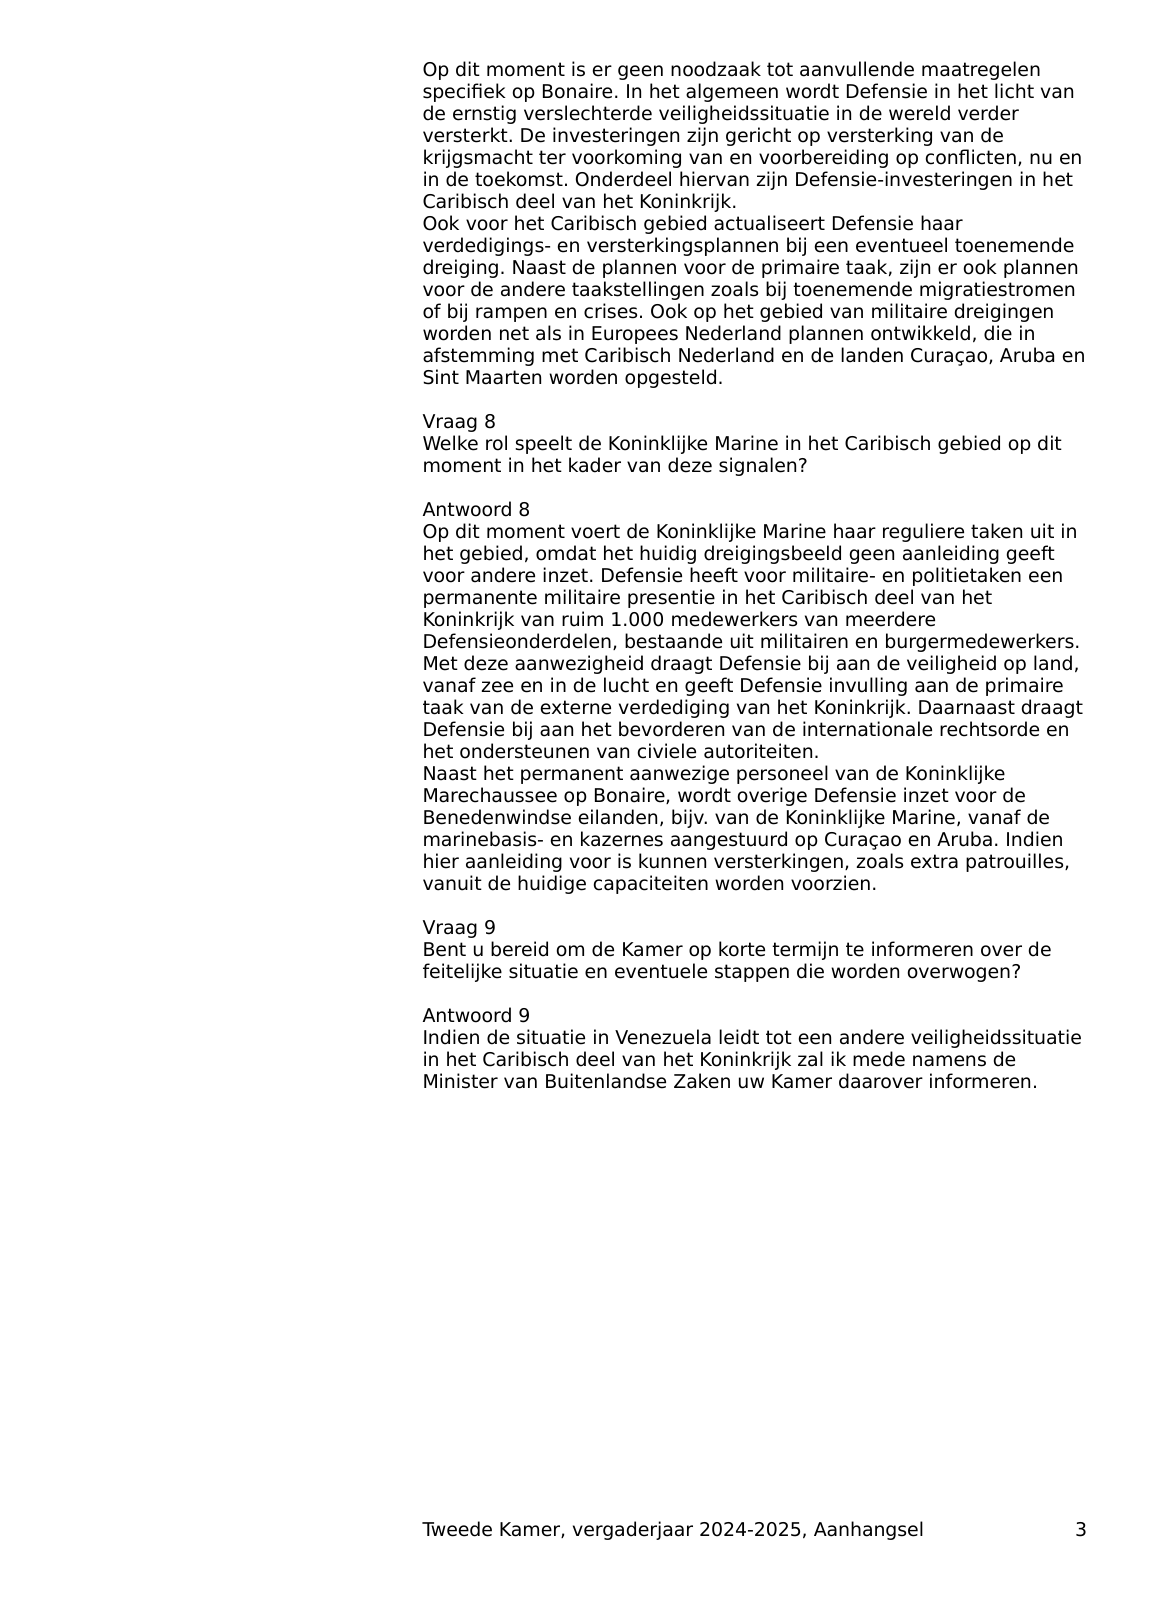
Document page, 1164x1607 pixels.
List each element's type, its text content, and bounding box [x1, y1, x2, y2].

text Antwoord 9 [422, 1005, 1087, 1027]
text Indien de situatie in Venezuela leidt tot een andere veiligheidssituatie in het Caribisch deel van het Koninkrijk zal ik mede namens de Minister van Buitenlandse Zaken uw Kamer daarover informeren. [422, 1027, 1087, 1093]
text Op dit moment is er geen noodzaak tot aanvullende maatregelen specifiek op Bonaire. In het algemeen wordt Defensie in het licht van de ernstig verslechterde veiligheidssituatie in de wereld verder versterkt. De investeringen zijn gericht op versterking van de krijgsmacht ter voorkoming van en voorbereiding op conflicten, nu en in de toekomst. Onderdeel hiervan zijn Defensie-investeringen in het Caribisch deel van het Koninkrijk. [422, 59, 1087, 213]
text Welke rol speelt de Koninklijke Marine in het Caribisch gebied op dit moment in het kader van deze signalen? [422, 433, 1087, 477]
text Vraag 9 [422, 917, 1087, 939]
text Naast het permanent aanwezige personeel van de Koninklijke Marechaussee op Bonaire, wordt overige Defensie inzet voor de Benedenwindse eilanden, bijv. van de Koninklijke Marine, vanaf de marinebasis- en kazernes aangestuurd op Curaçao en Aruba. Indien hier aanleiding voor is kunnen versterkingen, zoals extra patrouilles, vanuit de huidige capaciteiten worden voorzien. [422, 763, 1087, 895]
text Antwoord 8 [422, 499, 1087, 521]
text Op dit moment voert de Koninklijke Marine haar reguliere taken uit in het gebied, omdat het huidig dreigingsbeeld geen aanleiding geeft voor andere inzet. Defensie heeft voor militaire- en politietaken een permanente militaire presentie in het Caribisch deel van het Koninkrijk van ruim 1.000 medewerkers van meerdere Defensieonderdelen, bestaande uit militairen en burgermedewerkers. Met deze aanwezigheid draagt Defensie bij aan de veiligheid op land, vanaf zee en in de lucht en geeft Defensie invulling aan de primaire taak van de externe verdediging van het Koninkrijk. Daarnaast draagt Defensie bij aan het bevorderen van de internationale rechtsorde en het ondersteunen van civiele autoriteiten. [422, 521, 1087, 763]
text Vraag 8 [422, 411, 1087, 433]
text Ook voor het Caribisch gebied actualiseert Defensie haar verdedigings- en versterkingsplannen bij een eventueel toenemende dreiging. Naast de plannen voor de primaire taak, zijn er ook plannen voor de andere taakstellingen zoals bij toenemende migratiestromen of bij rampen en crises. Ook op het gebied van militaire dreigingen worden net als in Europees Nederland plannen ontwikkeld, die in afstemming met Caribisch Nederland en de landen Curaçao, Aruba en Sint Maarten worden opgesteld. [422, 213, 1087, 389]
text Bent u bereid om de Kamer op korte termijn te informeren over de feitelijke situatie en eventuele stappen die worden overwogen? [422, 939, 1087, 983]
